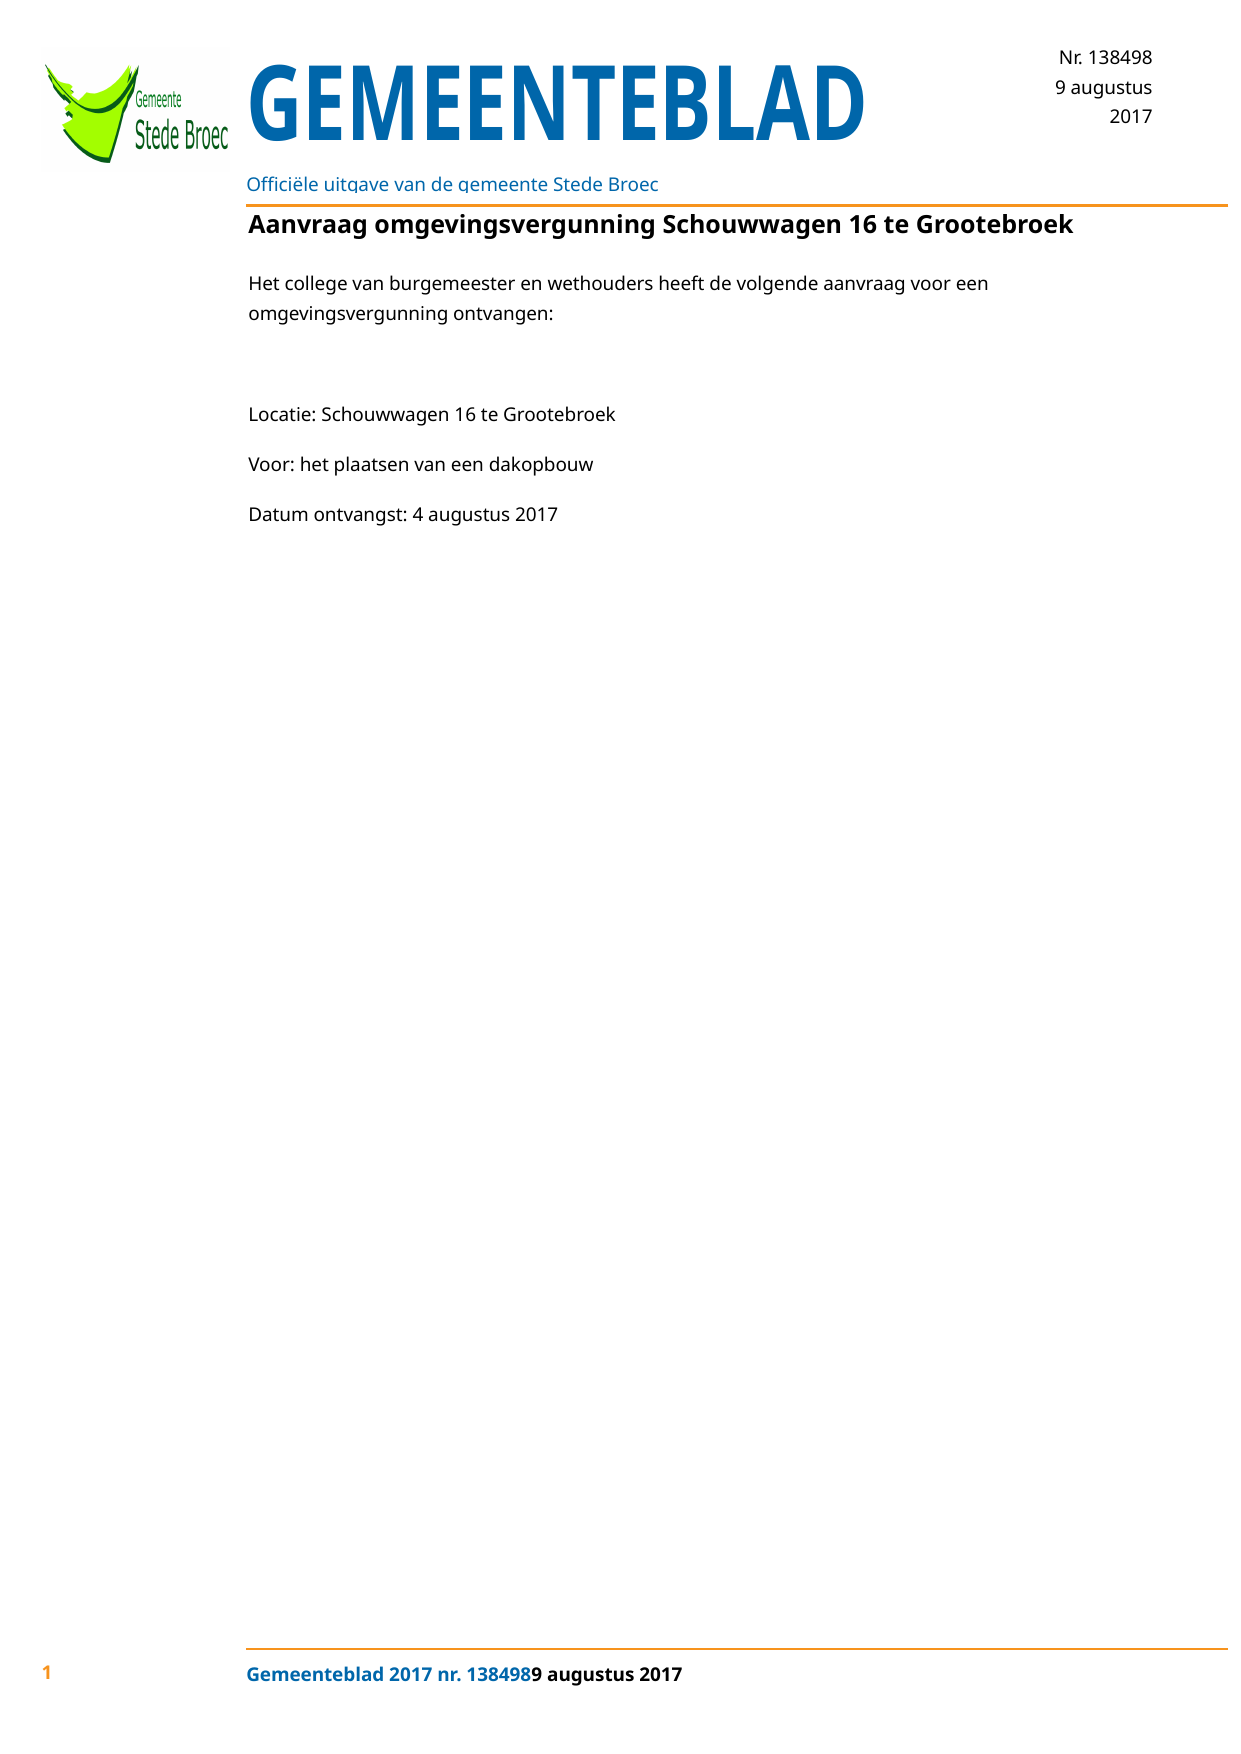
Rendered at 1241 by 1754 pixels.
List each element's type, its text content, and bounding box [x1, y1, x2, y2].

text Datum ontvangst: 4 augustus 2017 [248, 502, 1152, 527]
text Locatie: Schouwwagen 16 te Grootebroek [248, 401, 1152, 426]
text Voor: het plaatsen van een dakopbouw [248, 451, 1152, 477]
text Het college van burgemeester en wethouders heeft de volgende aanvraag voor een omgevingsvergunning ontvangen: [248, 270, 1152, 326]
text Aanvraag omgevingsvergunning Schouwwagen 16 te Grootebroek [248, 207, 1152, 241]
picture [41, 47, 231, 172]
